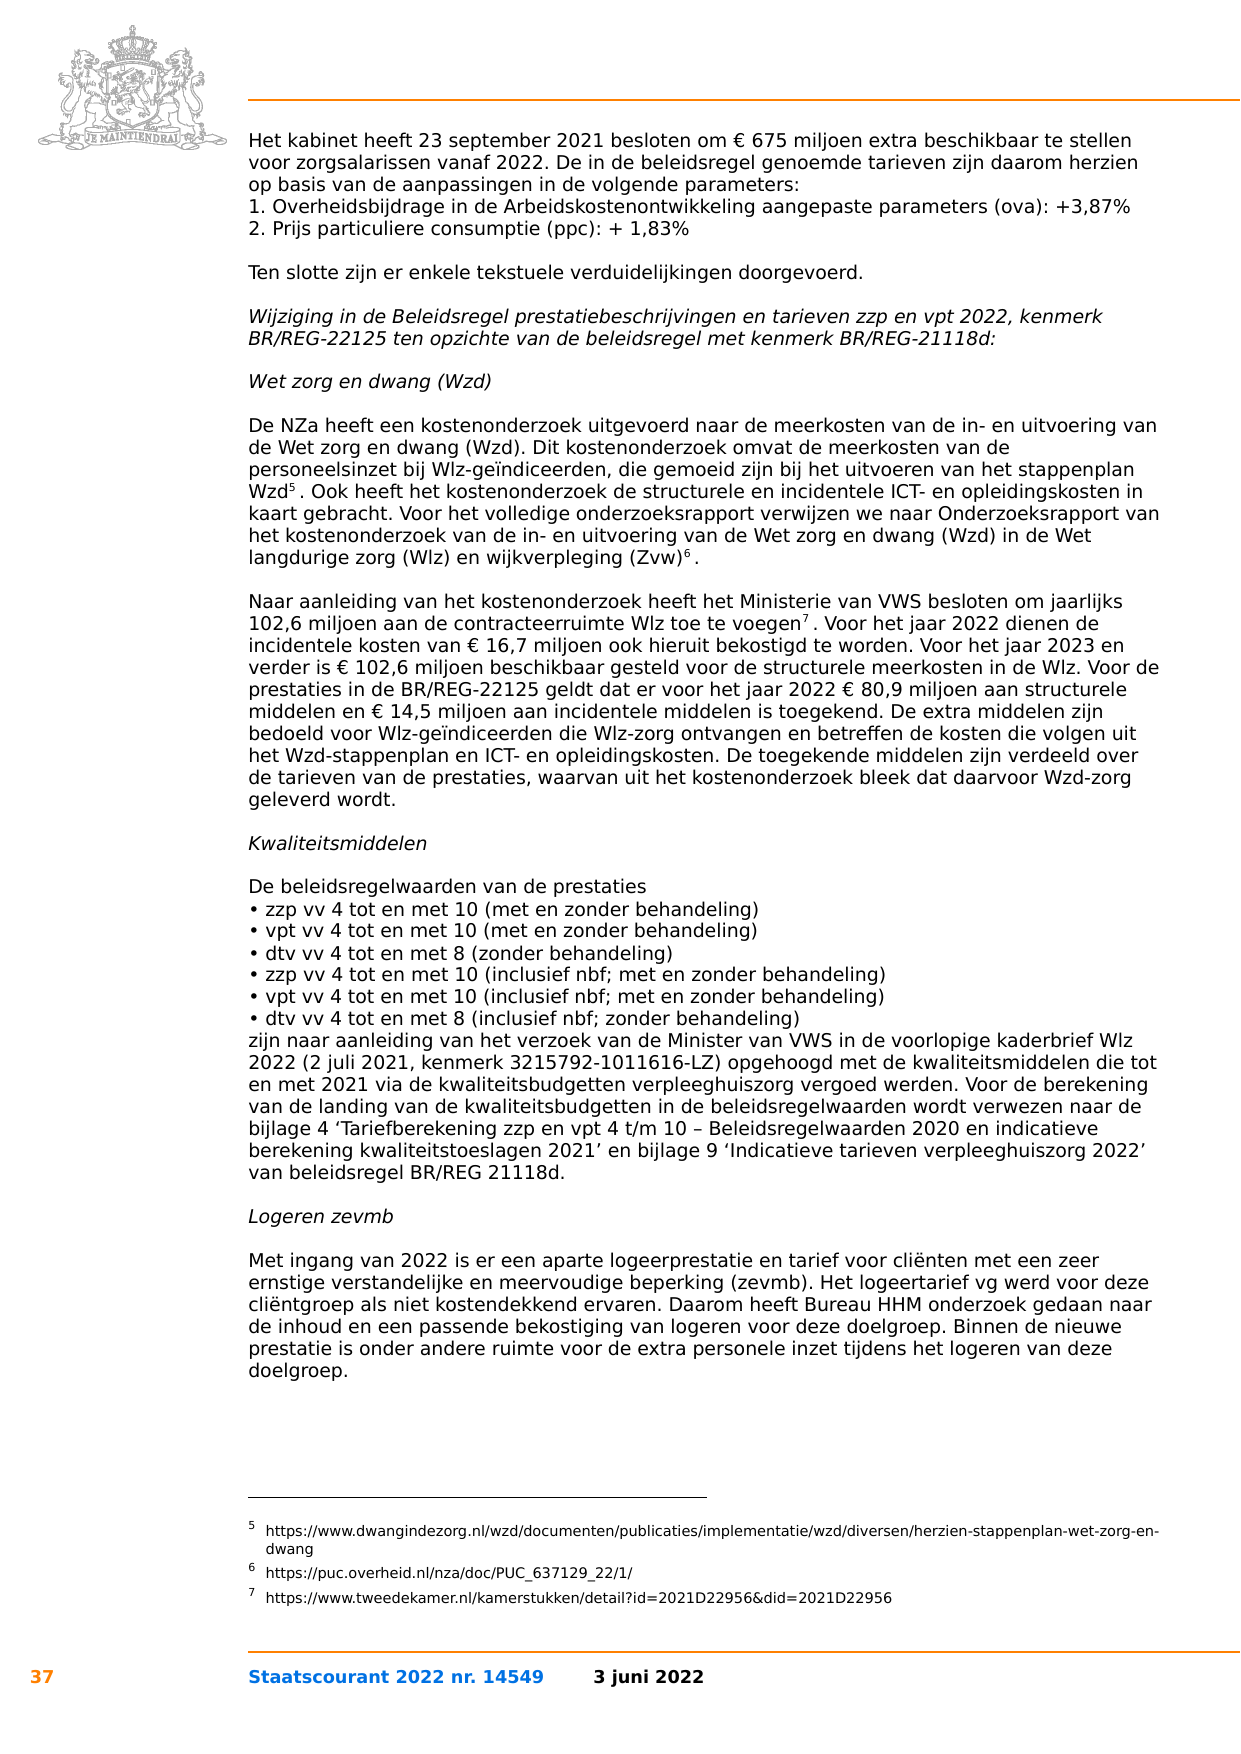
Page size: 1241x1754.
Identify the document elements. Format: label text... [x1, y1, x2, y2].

text https://www.dwangindezorg.nl/wzd/documenten/publicaties/implementatie/wzd/diversen/herzien-stappenplan-wet-zorg-en-dwang [248, 1519, 1163, 1558]
text De NZa heeft een kostenonderzoek uitgevoerd naar de meerkosten van de in- en uitvoering van de Wet zorg en dwang (Wzd). Dit kostenonderzoek omvat de meerkosten van de personeelsinzet bij Wlz-geïndiceerden, die gemoeid zijn bij het uitvoeren van het stappenplan Wzd. Ook heeft het kostenonderzoek de structurele en incidentele ICT- en opleidingskosten in kaart gebracht. Voor het volledige onderzoeksrapport verwijzen we naar Onderzoeksrapport van het kostenonderzoek van de in- en uitvoering van de Wet zorg en dwang (Wzd) in de Wet langdurige zorg (Wlz) en wijkverpleging (Zvw). [248, 415, 1163, 569]
picture [38, 25, 227, 150]
text zijn naar aanleiding van het verzoek van de Minister van VWS in de voorlopige kaderbrief Wlz 2022 (2 juli 2021, kenmerk 3215792-1011616-LZ) opgehoogd met de kwaliteitsmiddelen die tot en met 2021 via de kwaliteitsbudgetten verpleeghuiszorg vergoed werden. Voor de berekening van de landing van de kwaliteitsbudgetten in de beleidsregelwaarden wordt verwezen naar de bijlage 4 ‘Tariefberekening zzp en vpt 4 t/m 10 – Beleidsregelwaarden 2020 en indicatieve berekening kwaliteitstoeslagen 2021’ en bijlage 9 ‘Indicatieve tarieven verpleeghuiszorg 2022’ van beleidsregel BR/REG 21118d. [248, 1030, 1163, 1184]
text 1. Overheidsbijdrage in de Arbeidskostenontwikkeling aangepaste parameters (ova): +3,87% [248, 196, 1163, 218]
text 2. Prijs particuliere consumptie (ppc): + 1,83% [248, 218, 1163, 240]
text • dtv vv 4 tot en met 8 (inclusief nbf; zonder behandeling) [248, 1008, 1163, 1030]
text De beleidsregelwaarden van de prestaties [248, 876, 1163, 898]
text https://puc.overheid.nl/nza/doc/PUC_637129_22/1/ [248, 1561, 1163, 1583]
text • dtv vv 4 tot en met 8 (zonder behandeling) [248, 942, 1163, 964]
text Met ingang van 2022 is er een aparte logeerprestatie en tarief voor cliënten met een zeer ernstige verstandelijke en meervoudige beperking (zevmb). Het logeertarief vg werd voor deze cliëntgroep als niet kostendekkend ervaren. Daarom heeft Bureau HHM onderzoek gedaan naar de inhoud en een passende bekostiging van logeren voor deze doelgroep. Binnen de nieuwe prestatie is onder andere ruimte voor de extra personele inzet tijdens het logeren van deze doelgroep. [248, 1250, 1163, 1382]
text https://www.tweedekamer.nl/kamerstukken/detail?id=2021D22956&did=2021D22956 [248, 1586, 1163, 1608]
text Wijziging in de Beleidsregel prestatiebeschrijvingen en tarieven zzp en vpt 2022, kenmerk BR/REG-22125 ten opzichte van de beleidsregel met kenmerk BR/REG-21118d: [248, 306, 1163, 349]
subtitle Kwaliteitsmiddelen [248, 833, 1163, 854]
text Ten slotte zijn er enkele tekstuele verduidelijkingen doorgevoerd. [248, 262, 1163, 284]
text • vpt vv 4 tot en met 10 (inclusief nbf; met en zonder behandeling) [248, 986, 1163, 1008]
text • zzp vv 4 tot en met 10 (met en zonder behandeling) [248, 898, 1163, 920]
text • vpt vv 4 tot en met 10 (met en zonder behandeling) [248, 920, 1163, 942]
text Het kabinet heeft 23 september 2021 besloten om € 675 miljoen extra beschikbaar te stellen voor zorgsalarissen vanaf 2022. De in de beleidsregel genoemde tarieven zijn daarom herzien op basis van de aanpassingen in de volgende parameters: [248, 130, 1163, 196]
subtitle Wet zorg en dwang (Wzd) [248, 371, 1163, 393]
text Naar aanleiding van het kostenonderzoek heeft het Ministerie van VWS besloten om jaarlijks 102,6 miljoen aan de contracteerruimte Wlz toe te voegen. Voor het jaar 2022 dienen de incidentele kosten van € 16,7 miljoen ook hieruit bekostigd te worden. Voor het jaar 2023 en verder is € 102,6 miljoen beschikbaar gesteld voor de structurele meerkosten in de Wlz. Voor de prestaties in de BR/REG-22125 geldt dat er voor het jaar 2022 € 80,9 miljoen aan structurele middelen en € 14,5 miljoen aan incidentele middelen is toegekend. De extra middelen zijn bedoeld voor Wlz-geïndiceerden die Wlz-zorg ontvangen en betreffen de kosten die volgen uit het Wzd-stappenplan en ICT- en opleidingskosten. De toegekende middelen zijn verdeeld over de tarieven van de prestaties, waarvan uit het kostenonderzoek bleek dat daarvoor Wzd-zorg geleverd wordt. [248, 591, 1163, 811]
subtitle Logeren zevmb [248, 1206, 1163, 1228]
text • zzp vv 4 tot en met 10 (inclusief nbf; met en zonder behandeling) [248, 964, 1163, 986]
